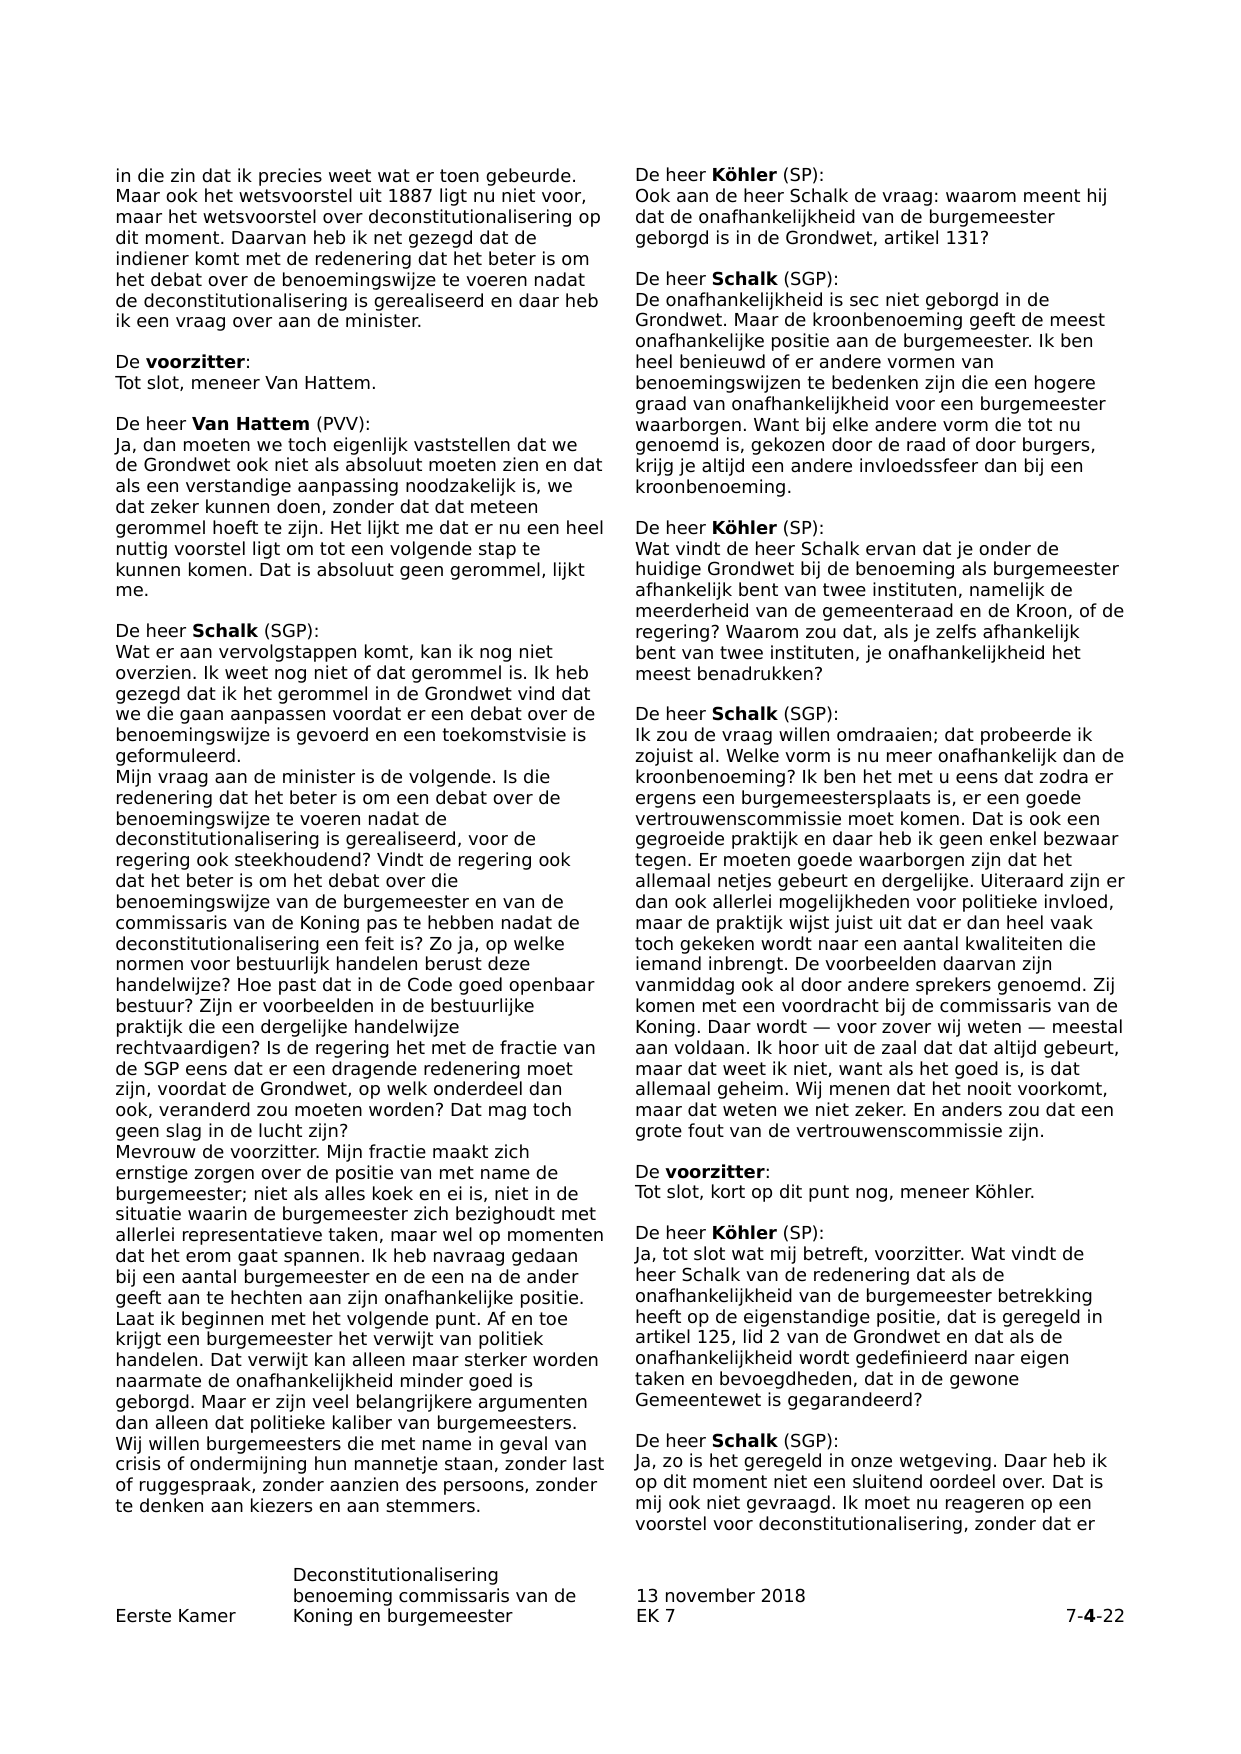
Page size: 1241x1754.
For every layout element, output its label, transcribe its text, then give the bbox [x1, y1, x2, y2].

text De voorzitter: [635, 1162, 1125, 1182]
text De voorzitter: [115, 352, 605, 373]
text Ja, zo is het geregeld in onze wetgeving. Daar heb ik op dit moment niet een sluitend oordeel over. Dat is mij ook niet gevraagd. Ik moet nu reageren op een voorstel voor deconstitutionalisering, zonder dat er [635, 1451, 1125, 1534]
text Ik zou de vraag willen omdraaien; dat probeerde ik zojuist al. Welke vorm is nu meer onafhankelijk dan de kroonbenoeming? Ik ben het met u eens dat zodra er ergens een burgemeestersplaats is, er een goede vertrouwenscommissie moet komen. Dat is ook een gegroeide praktijk en daar heb ik geen enkel bezwaar tegen. Er moeten goede waarborgen zijn dat het allemaal netjes gebeurt en dergelijke. Uiteraard zijn er dan ook allerlei mogelijkheden voor politieke invloed, maar de praktijk wijst juist uit dat er dan heel vaak toch gekeken wordt naar een aantal kwaliteiten die iemand inbrengt. De voorbeelden daarvan zijn vanmiddag ook al door andere sprekers genoemd. Zij komen met een voordracht bij de commissaris van de Koning. Daar wordt — voor zover wij weten — meestal aan voldaan. Ik hoor uit de zaal dat dat altijd gebeurt, maar dat weet ik niet, want als het goed is, is dat allemaal geheim. Wij menen dat het nooit voorkomt, maar dat weten we niet zeker. En anders zou dat een grote fout van de vertrouwenscommissie zijn. [635, 725, 1125, 1142]
text Tot slot, meneer Van Hattem. [115, 373, 605, 393]
text Wat er aan vervolgstappen komt, kan ik nog niet overzien. Ik weet nog niet of dat gerommel is. Ik heb gezegd dat ik het gerommel in de Grondwet vind dat we die gaan aanpassen voordat er een debat over de benoemingswijze is gevoerd en een toekomstvisie is geformuleerd. [115, 642, 605, 767]
text De heer Köhler (SP): [635, 1223, 1125, 1244]
text Ook aan de heer Schalk de vraag: waarom meent hij dat de onafhankelijkheid van de burgemeester geborgd is in de Grondwet, artikel 131? [635, 186, 1125, 248]
text Mevrouw de voorzitter. Mijn fractie maakt zich ernstige zorgen over de positie van met name de burgemeester; niet als alles koek en ei is, niet in de situatie waarin de burgemeester zich bezighoudt met allerlei representatieve taken, maar wel op momenten dat het erom gaat spannen. Ik heb navraag gedaan bij een aantal burgemeester en de een na de ander geeft aan te hechten aan zijn onafhankelijke positie. Laat ik beginnen met het volgende punt. Af en toe krijgt een burgemeester het verwijt van politiek handelen. Dat verwijt kan alleen maar sterker worden naarmate de onafhankelijkheid minder goed is geborgd. Maar er zijn veel belangrijkere argumenten dan alleen dat politieke kaliber van burgemeesters. Wij willen burgemeesters die met name in geval van crisis of ondermijning hun mannetje staan, zonder last of ruggespraak, zonder aanzien des persoons, zonder te denken aan kiezers en aan stemmers. [115, 1142, 605, 1517]
text De heer Schalk (SGP): [635, 1431, 1125, 1451]
text Tot slot, kort op dit punt nog, meneer Köhler. [635, 1182, 1125, 1203]
text Ja, dan moeten we toch eigenlijk vaststellen dat we de Grondwet ook niet als absoluut moeten zien en dat als een verstandige aanpassing noodzakelijk is, we dat zeker kunnen doen, zonder dat dat meteen gerommel hoeft te zijn. Het lijkt me dat er nu een heel nuttig voorstel ligt om tot een volgende stap te kunnen komen. Dat is absoluut geen gerommel, lijkt me. [115, 434, 605, 601]
text Wat vindt de heer Schalk ervan dat je onder de huidige Grondwet bij de benoeming als burgemeester afhankelijk bent van twee instituten, namelijk de meerderheid van de gemeenteraad en de Kroon, of de regering? Waarom zou dat, als je zelfs afhankelijk bent van twee instituten, je onafhankelijkheid het meest benadrukken? [635, 538, 1125, 684]
text De onafhankelijkheid is sec niet geborgd in de Grondwet. Maar de kroonbenoeming geeft de meest onafhankelijke positie aan de burgemeester. Ik ben heel benieuwd of er andere vormen van benoemingswijzen te bedenken zijn die een hogere graad van onafhankelijkheid voor een burgemeester waarborgen. Want bij elke andere vorm die tot nu genoemd is, gekozen door de raad of door burgers, krijg je altijd een andere invloedssfeer dan bij een kroonbenoeming. [635, 289, 1125, 498]
text De heer Köhler (SP): [635, 518, 1125, 538]
text Mijn vraag aan de minister is de volgende. Is die redenering dat het beter is om een debat over de benoemingswijze te voeren nadat de deconstitutionalisering is gerealiseerd, voor de regering ook steekhoudend? Vindt de regering ook dat het beter is om het debat over die benoemingswijze van de burgemeester en van de commissaris van de Koning pas te hebben nadat de deconstitutionalisering een feit is? Zo ja, op welke normen voor bestuurlijk handelen berust deze handelwijze? Hoe past dat in de Code goed openbaar bestuur? Zijn er voorbeelden in de bestuurlijke praktijk die een dergelijke handelwijze rechtvaardigen? Is de regering het met de fractie van de SGP eens dat er een dragende redenering moet zijn, voordat de Grondwet, op welk onderdeel dan ook, veranderd zou moeten worden? Dat mag toch geen slag in de lucht zijn? [115, 767, 605, 1142]
text in die zin dat ik precies weet wat er toen gebeurde. Maar ook het wetsvoorstel uit 1887 ligt nu niet voor, maar het wetsvoorstel over deconstitutionalisering op dit moment. Daarvan heb ik net gezegd dat de indiener komt met de redenering dat het beter is om het debat over de benoemingswijze te voeren nadat de deconstitutionalisering is gerealiseerd en daar heb ik een vraag over aan de minister. [115, 165, 605, 332]
text De heer Van Hattem (PVV): [115, 413, 605, 434]
text De heer Schalk (SGP): [635, 268, 1125, 289]
text Ja, tot slot wat mij betreft, voorzitter. Wat vindt de heer Schalk van de redenering dat als de onafhankelijkheid van de burgemeester betrekking heeft op de eigenstandige positie, dat is geregeld in artikel 125, lid 2 van de Grondwet en dat als de onafhankelijkheid wordt gedefinieerd naar eigen taken en bevoegdheden, dat in de gewone Gemeentewet is gegarandeerd? [635, 1244, 1125, 1411]
text De heer Köhler (SP): [635, 165, 1125, 186]
text De heer Schalk (SGP): [635, 704, 1125, 725]
text De heer Schalk (SGP): [115, 621, 605, 642]
